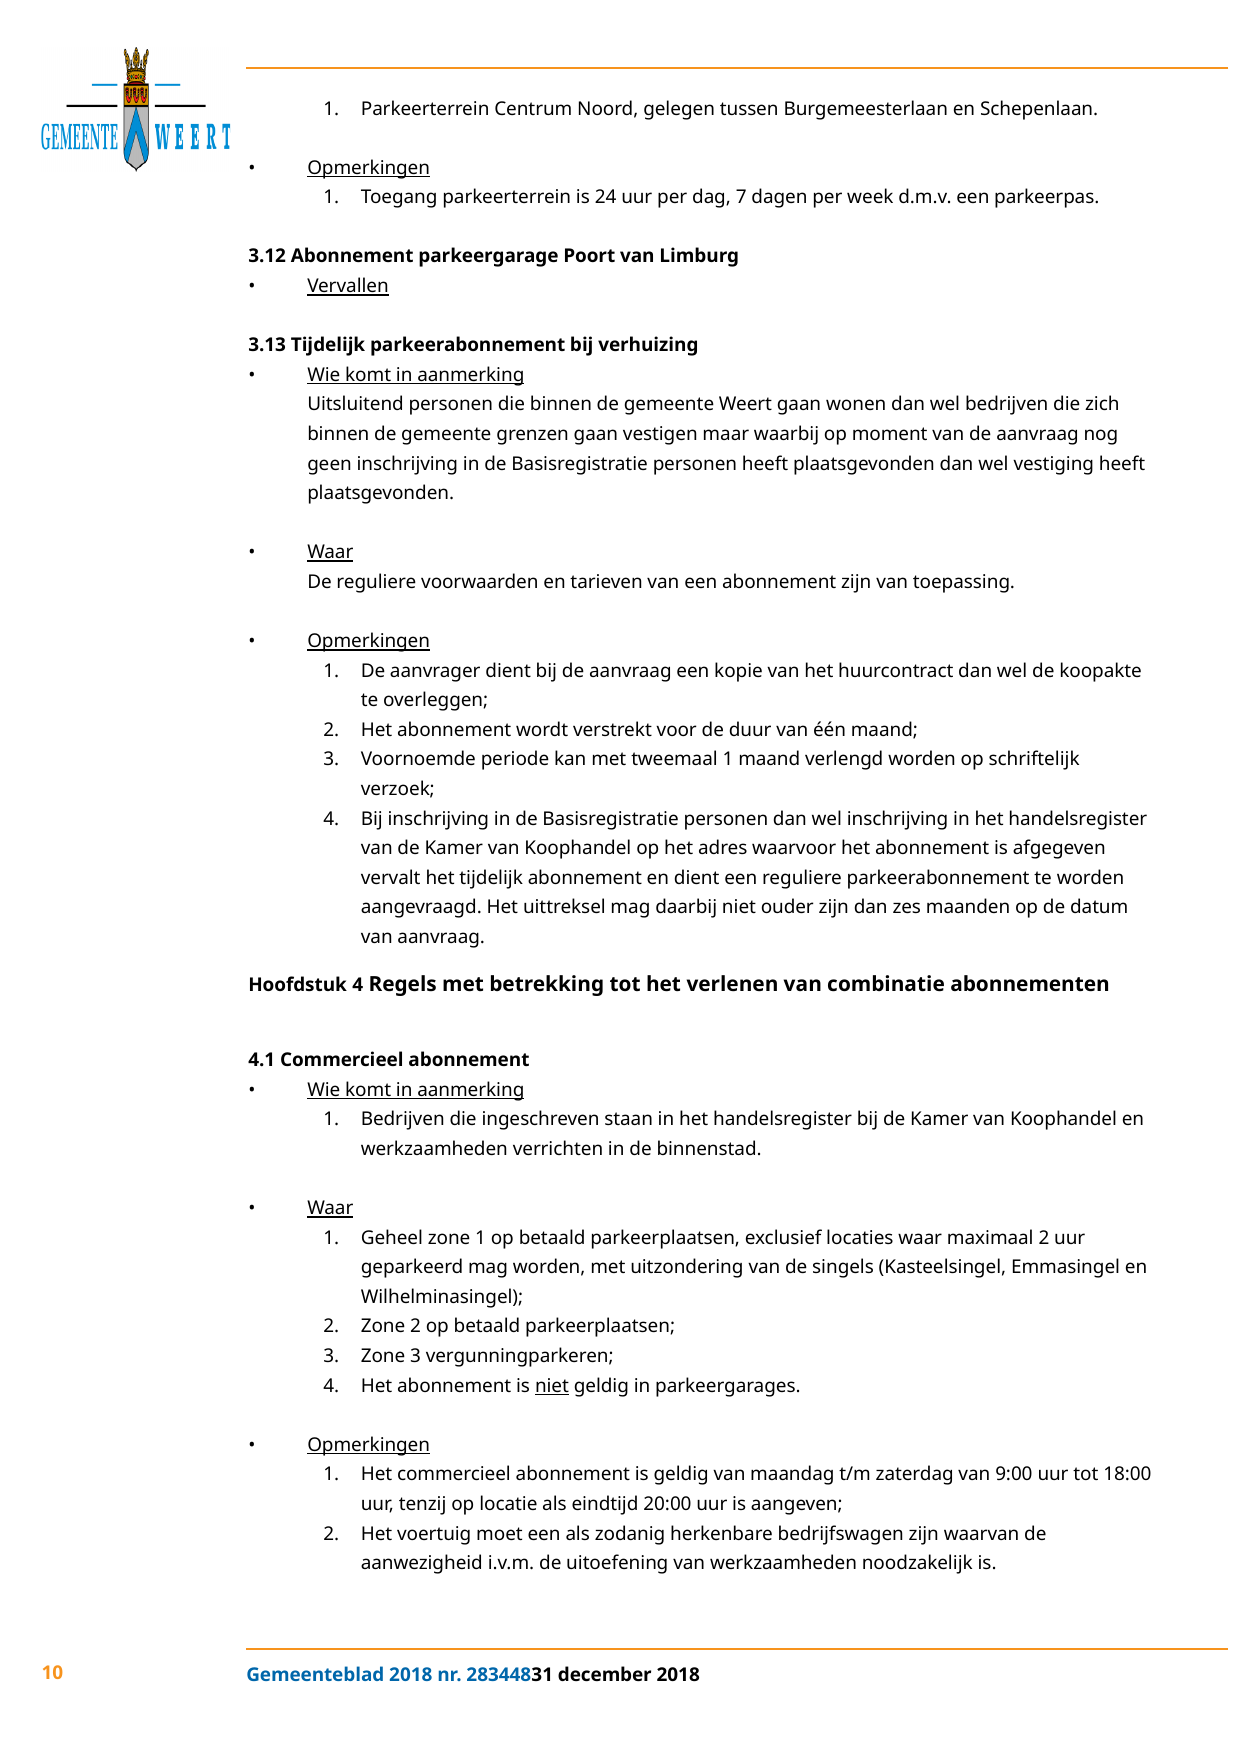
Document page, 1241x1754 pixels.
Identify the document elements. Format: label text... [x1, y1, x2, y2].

list Voornoemde periode kan met tweemaal 1 maand verlengd worden op schriftelijk verzoek; [323, 746, 1152, 801]
list Toegang parkeerterrein is 24 uur per dag, 7 dagen per week d.m.v. een parkeerpas. [323, 183, 1152, 209]
list Opmerkingen [248, 1431, 1152, 1457]
text 3.13 Tijdelijk parkeerabonnement bij verhuizing [248, 331, 1152, 357]
list Het abonnement wordt verstrekt voor de duur van één maand; [323, 716, 1152, 742]
list Het commercieel abonnement is geldig van maandag t/m zaterdag van 9:00 uur tot 18:00 uur, tenzij op locatie als eindtijd 20:00 uur is aangeven; [323, 1461, 1152, 1516]
text 3.12 Abonnement parkeergarage Poort van Limburg [248, 243, 1152, 268]
list Opmerkingen [248, 627, 1152, 653]
list Het abonnement is niet geldig in parkeergarages. [323, 1372, 1152, 1398]
list Wie komt in aanmerking [248, 361, 1152, 387]
list Geheel zone 1 op betaald parkeerplaatsen, exclusief locaties waar maximaal 2 uur geparkeerd mag worden, met uitzondering van de singels (Kasteelsingel, Emmasingel en Wilhelminasingel); [323, 1224, 1152, 1309]
list Vervallen [248, 272, 1152, 298]
list Zone 2 op betaald parkeerplaatsen; [323, 1313, 1152, 1338]
list Opmerkingen [248, 154, 1152, 180]
list Wie komt in aanmerking [248, 1076, 1152, 1102]
list Uitsluitend personen die binnen de gemeente Weert gaan wonen dan wel bedrijven die zich binnen de gemeente grenzen gaan vestigen maar waarbij op moment van de aanvraag nog geen inschrijving in de Basisregistratie personen heeft plaatsgevonden dan wel vestiging heeft plaatsgevonden. [248, 391, 1152, 505]
list De aanvrager dient bij de aanvraag een kopie van het huurcontract dan wel de koopakte te overleggen; [323, 657, 1152, 712]
text 4.1 Commercieel abonnement [248, 1046, 1152, 1072]
text Hoofdstuk 4 Regels met betrekking tot het verlenen van combinatie abonnementen [248, 969, 1152, 997]
list Parkeerterrein Centrum Noord, gelegen tussen Burgemeesterlaan en Schepenlaan. [323, 95, 1152, 121]
list Bij inschrijving in de Basisregistratie personen dan wel inschrijving in het handelsregister van de Kamer van Koophandel op het adres waarvoor het abonnement is afgegeven vervalt het tijdelijk abonnement en dient een reguliere parkeerabonnement te worden aangevraagd. Het uittreksel mag daarbij niet ouder zijn dan zes maanden op de datum van aanvraag. [323, 805, 1152, 949]
list De reguliere voorwaarden en tarieven van een abonnement zijn van toepassing. [248, 568, 1152, 594]
list Waar [248, 1194, 1152, 1220]
list Het voertuig moet een als zodanig herkenbare bedrijfswagen zijn waarvan de aanwezigheid i.v.m. de uitoefening van werkzaamheden noodzakelijk is. [323, 1520, 1152, 1575]
picture [41, 47, 231, 172]
list Zone 3 vergunningparkeren; [323, 1342, 1152, 1368]
list Waar [248, 538, 1152, 564]
list Bedrijven die ingeschreven staan in het handelsregister bij de Kamer van Koophandel en werkzaamheden verrichten in de binnenstad. [323, 1106, 1152, 1161]
